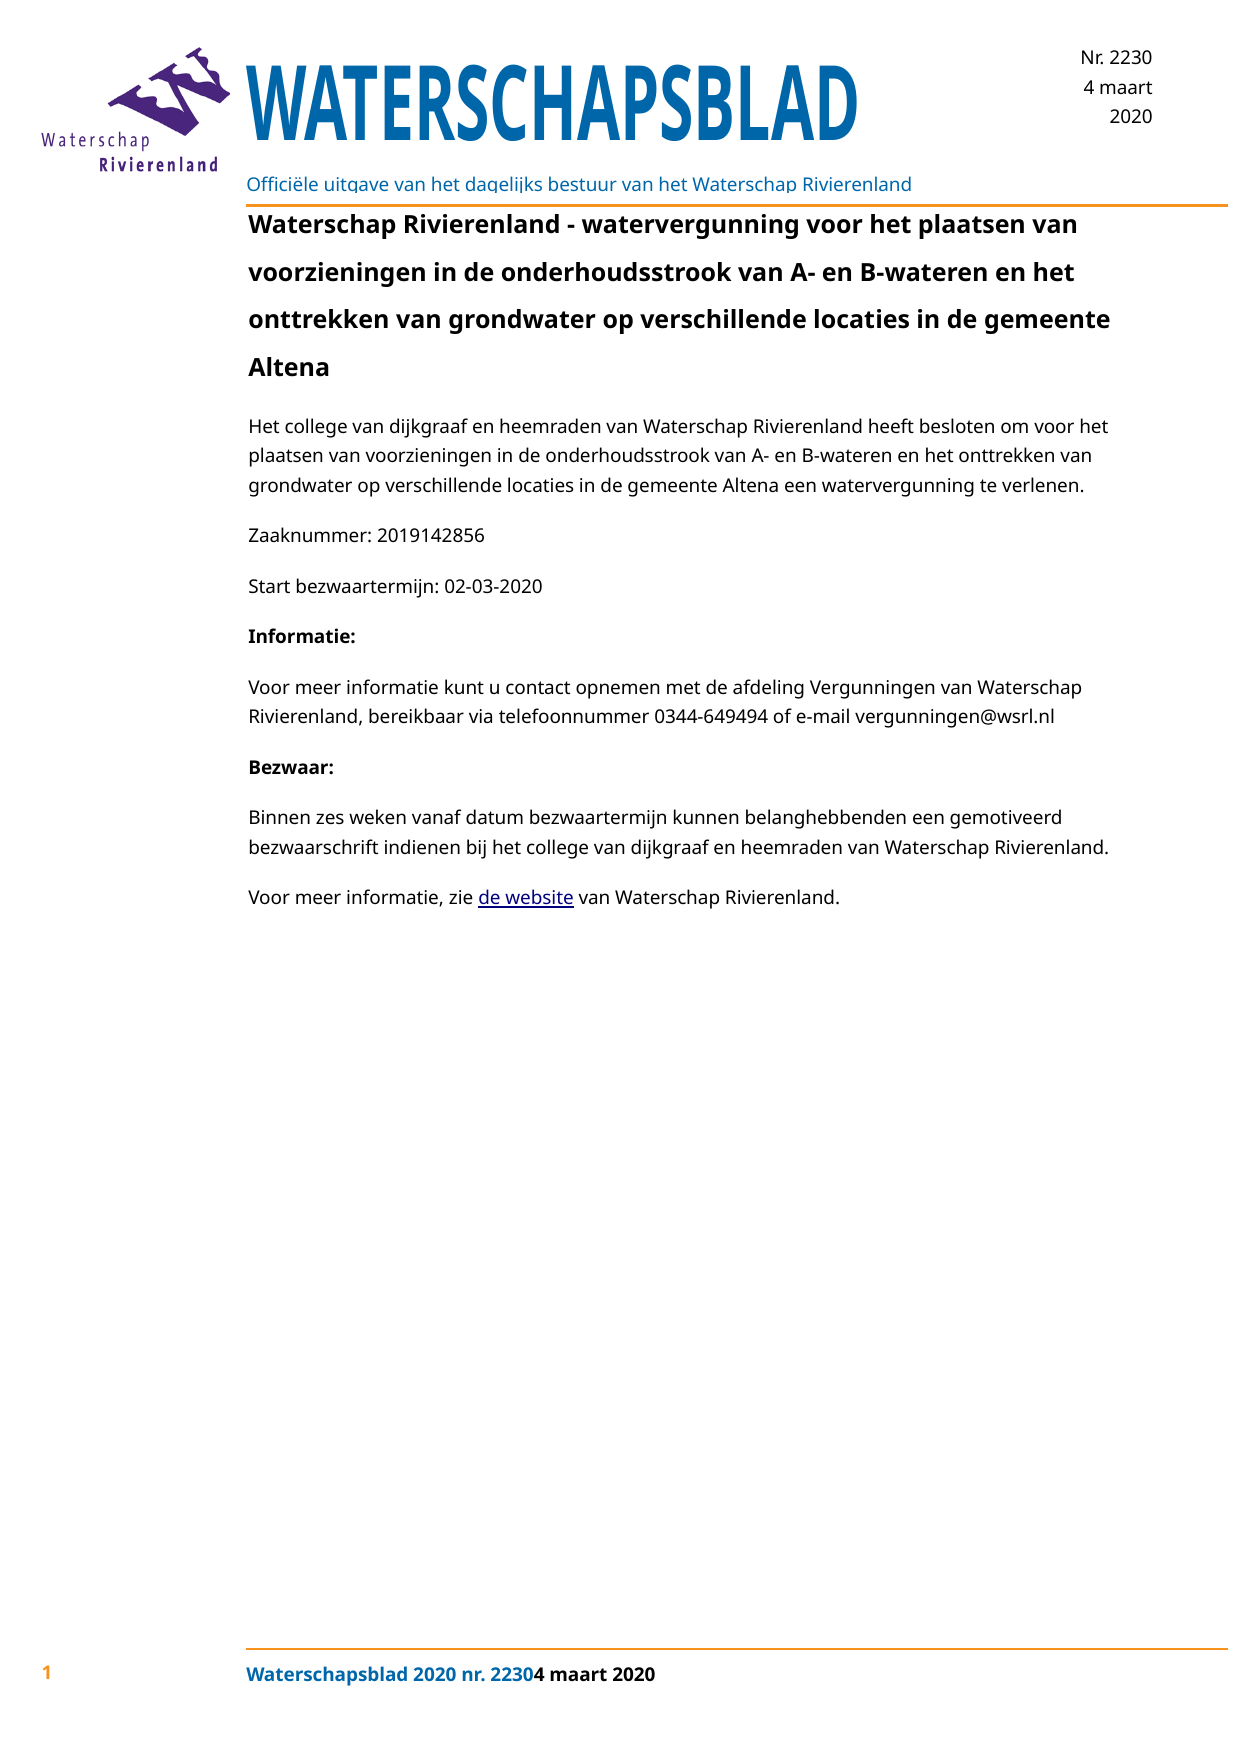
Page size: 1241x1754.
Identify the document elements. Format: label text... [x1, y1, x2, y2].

text Informatie: [248, 623, 1152, 649]
text Binnen zes weken vanaf datum bezwaartermijn kunnen belanghebbenden een gemotiveerd bezwaarschrift indienen bij het college van dijkgraaf en heemraden van Waterschap Rivierenland. [248, 804, 1152, 860]
text Waterschap Rivierenland - watervergunning voor het plaatsen van voorzieningen in de onderhoudsstrook van A- en B-wateren en het onttrekken van grondwater op verschillende locaties in de gemeente Altena [248, 207, 1152, 384]
text Start bezwaartermijn: 02-03-2020 [248, 573, 1152, 599]
text Zaaknummer: 2019142856 [248, 523, 1152, 548]
text Bezwaar: [248, 754, 1152, 780]
text Voor meer informatie, zie de website van Waterschap Rivierenland. [248, 884, 1152, 910]
text Het college van dijkgraaf en heemraden van Waterschap Rivierenland heeft besloten om voor het plaatsen van voorzieningen in de onderhoudsstrook van A- en B-wateren en het onttrekken van grondwater op verschillende locaties in de gemeente Altena een watervergunning te verlenen. [248, 413, 1152, 498]
text Voor meer informatie kunt u contact opnemen met de afdeling Vergunningen van Waterschap Rivierenland, bereikbaar via telefoonnummer 0344-649494 of e-mail vergunningen@wsrl.nl [248, 674, 1152, 729]
picture [41, 47, 231, 172]
